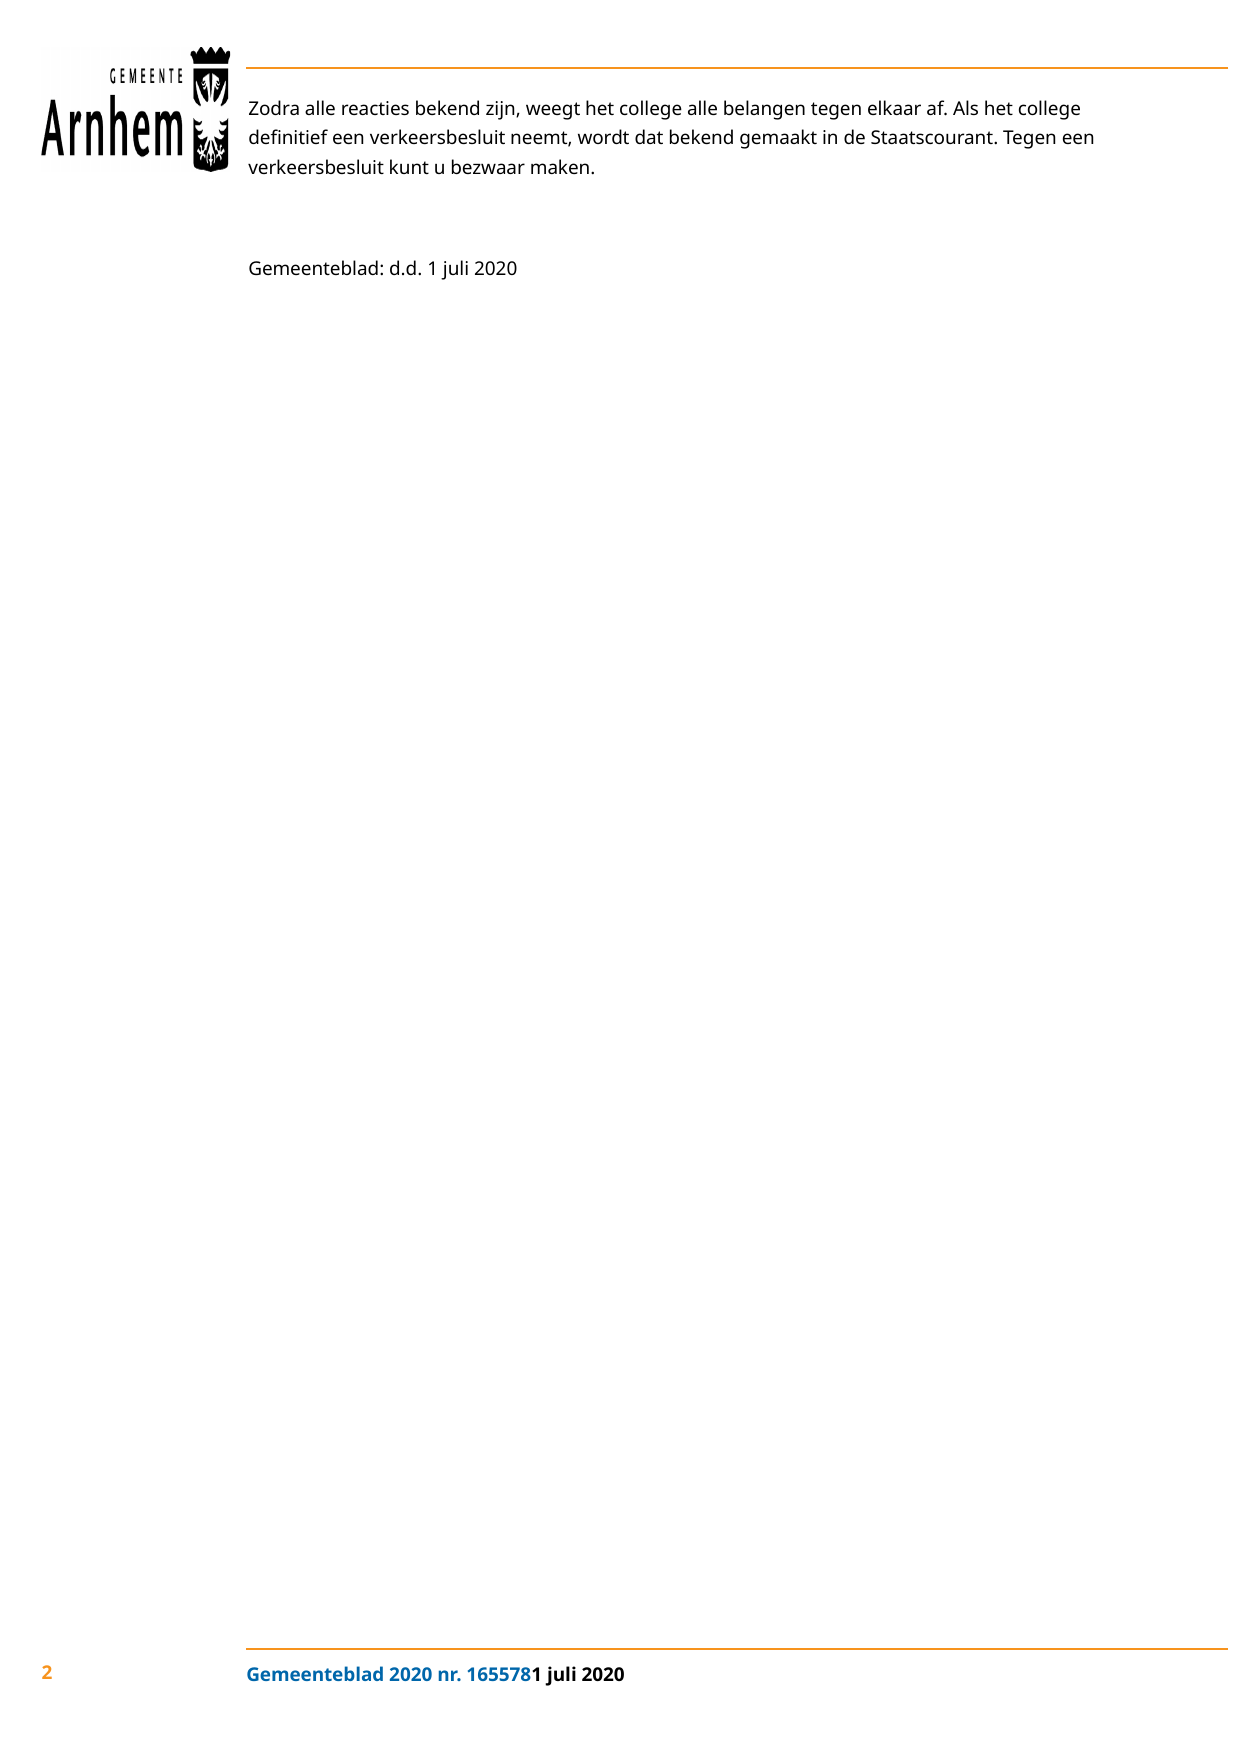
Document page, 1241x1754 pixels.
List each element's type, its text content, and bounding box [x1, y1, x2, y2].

text Gemeenteblad: d.d. 1 juli 2020 [248, 255, 1152, 281]
picture [41, 47, 231, 172]
text Zodra alle reacties bekend zijn, weegt het college alle belangen tegen elkaar af. Als het college definitief een verkeersbesluit neemt, wordt dat bekend gemaakt in de Staatscourant. Tegen een verkeersbesluit kunt u bezwaar maken. [248, 95, 1152, 180]
